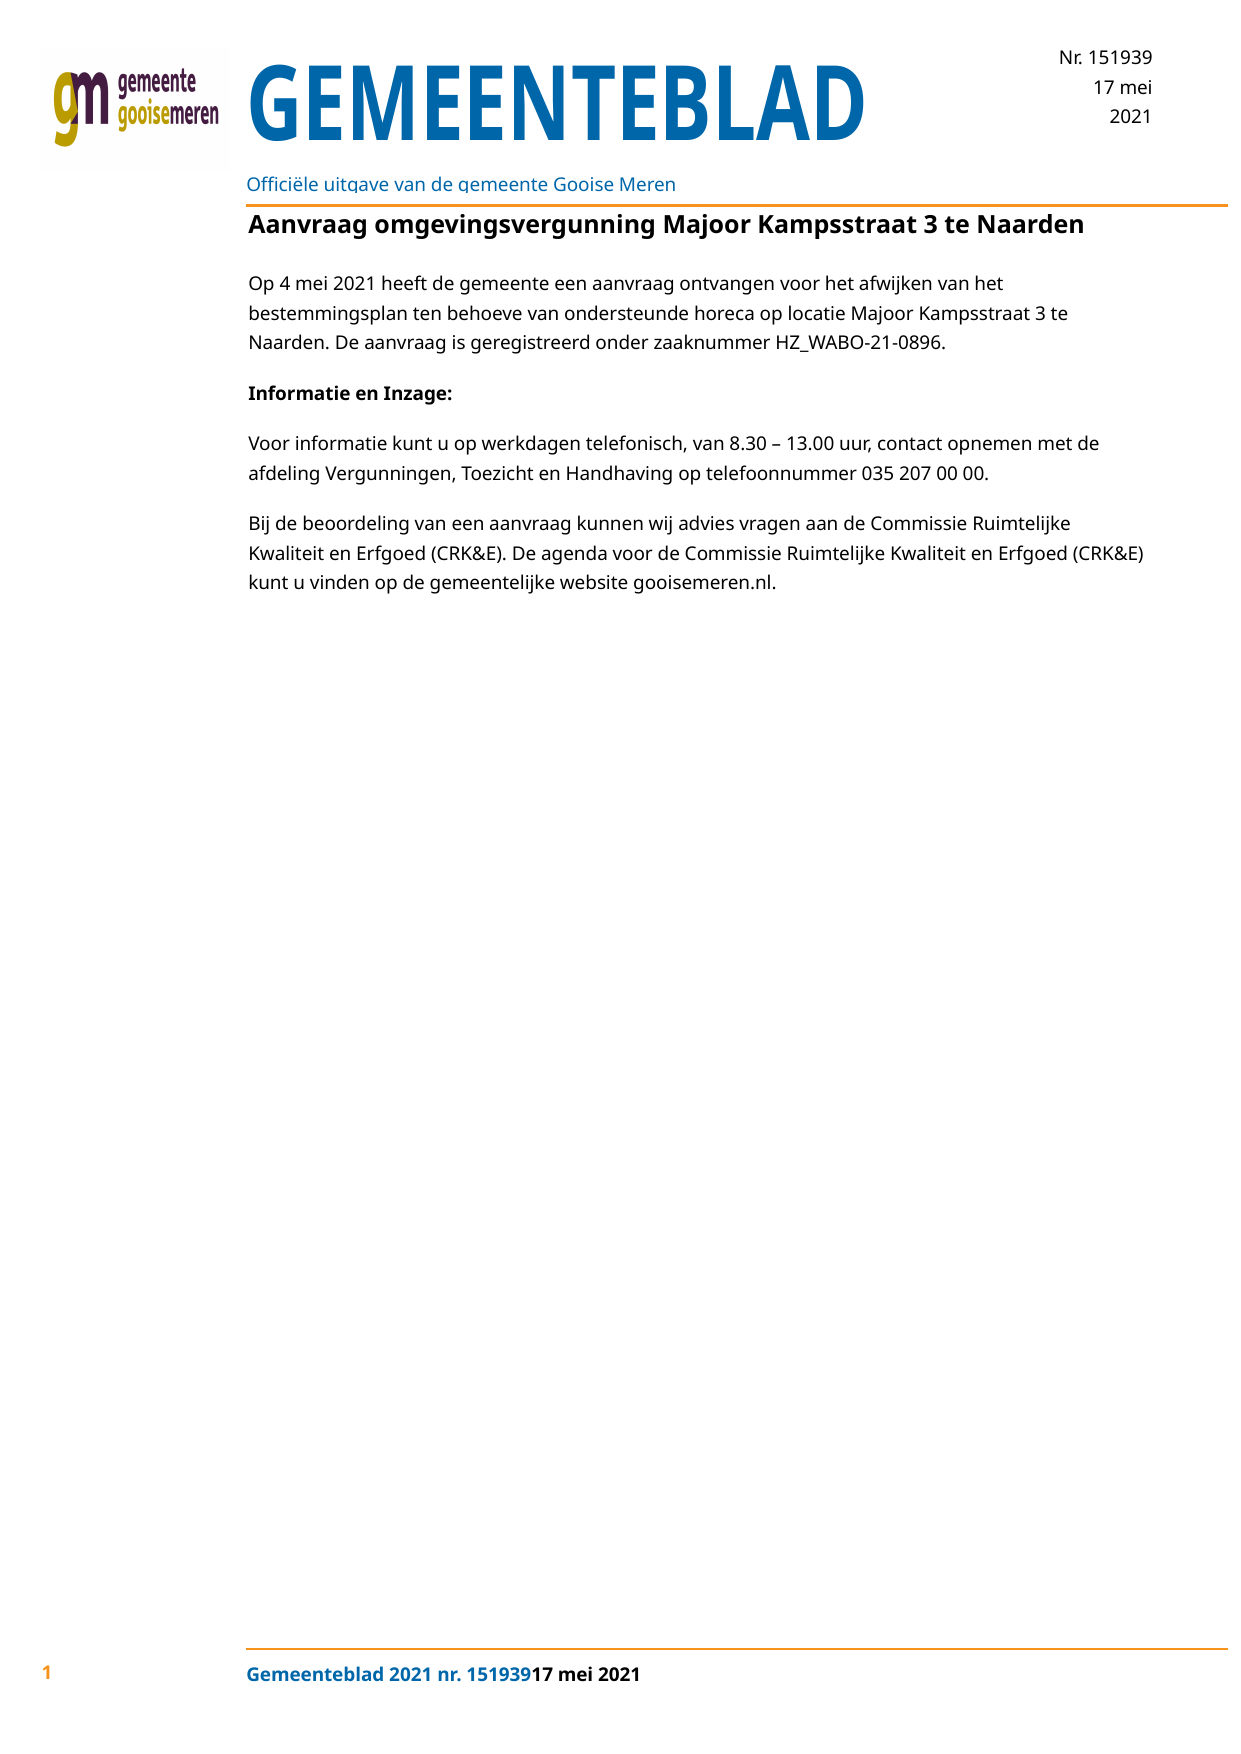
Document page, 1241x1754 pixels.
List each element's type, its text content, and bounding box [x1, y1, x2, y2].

text Op 4 mei 2021 heeft de gemeente een aanvraag ontvangen voor het afwijken van het bestemmingsplan ten behoeve van ondersteunde horeca op locatie Majoor Kampsstraat 3 te Naarden. De aanvraag is geregistreerd onder zaaknummer HZ_WABO-21-0896. [248, 270, 1152, 355]
text Voor informatie kunt u op werkdagen telefonisch, van 8.30 – 13.00 uur, contact opnemen met de afdeling Vergunningen, Toezicht en Handhaving op telefoonnummer 035 207 00 00. [248, 430, 1152, 486]
picture [41, 47, 231, 172]
text Informatie en Inzage: [248, 380, 1152, 406]
text Bij de beoordeling van een aanvraag kunnen wij advies vragen aan de Commissie Ruimtelijke Kwaliteit en Erfgoed (CRK&E). De agenda voor de Commissie Ruimtelijke Kwaliteit en Erfgoed (CRK&E) kunt u vinden op de gemeentelijke website gooisemeren.nl. [248, 510, 1152, 595]
text Aanvraag omgevingsvergunning Majoor Kampsstraat 3 te Naarden [248, 207, 1152, 241]
